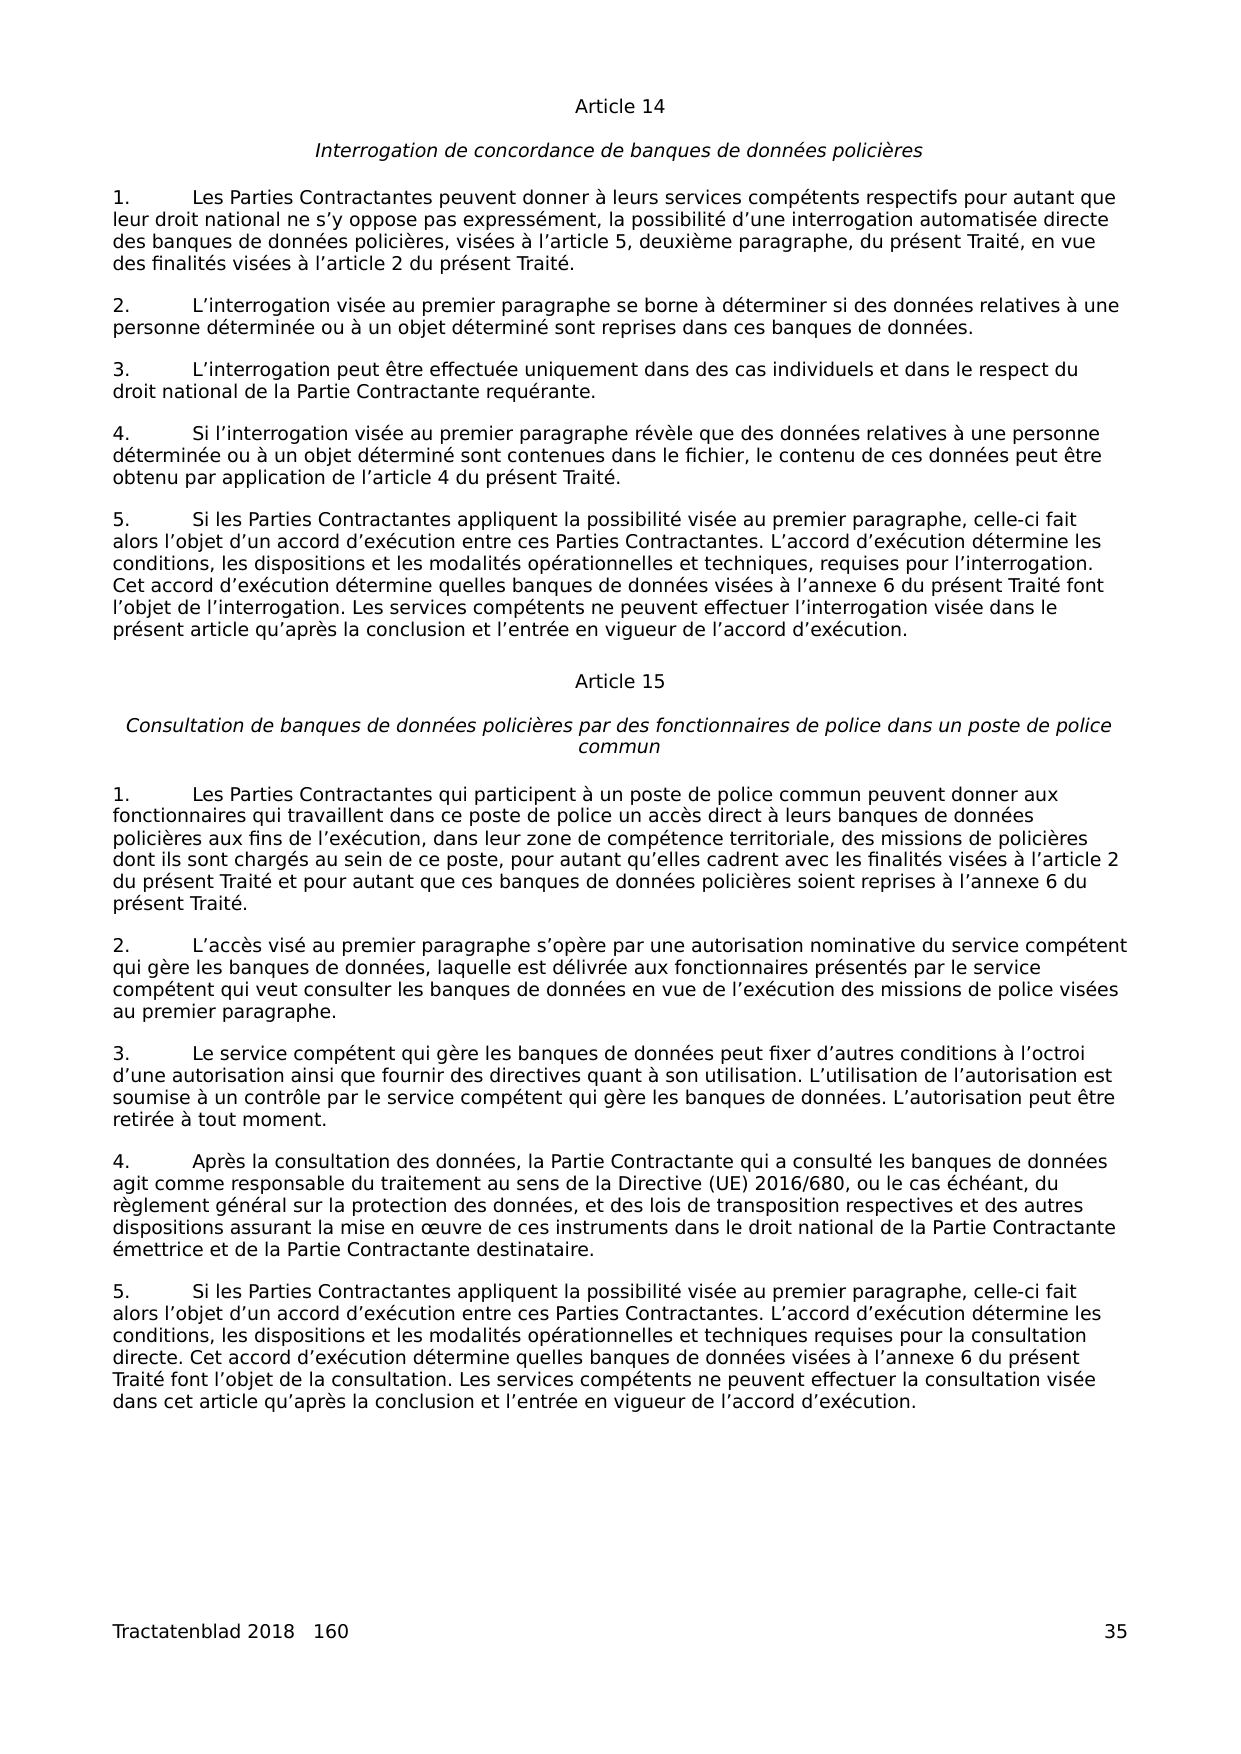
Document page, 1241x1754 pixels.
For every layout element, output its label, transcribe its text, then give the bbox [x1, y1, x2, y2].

text 3. Le service compétent qui gère les banques de données peut fixer d’autres conditions à l’octroi d’une autorisation ainsi que fournir des directives quant à son utilisation. L’utilisation de l’autorisation est soumise à un contrôle par le service compétent qui gère les banques de données. L’autorisation peut être retirée à tout moment. [112, 1043, 1128, 1131]
text 5. Si les Parties Contractantes appliquent la possibilité visée au premier paragraphe, celle-ci fait alors l’objet d’un accord d’exécution entre ces Parties Contractantes. L’accord d’exécution détermine les conditions, les dispositions et les modalités opérationnelles et techniques, requises pour l’interrogation. Cet accord d’exécution détermine quelles banques de données visées à l’annexe 6 du présent Traité font l’objet de l’interrogation. Les services compétents ne peuvent effectuer l’interrogation visée dans le présent article qu’après la conclusion et l’entrée en vigueur de l’accord d’exécution. [112, 509, 1128, 641]
subtitle Article 15 Consultation de banques de données policières par des fonctionnaires de police dans un poste de police commun [112, 671, 1128, 758]
text 2. L’accès visé au premier paragraphe s’opère par une autorisation nominative du service compétent qui gère les banques de données, laquelle est délivrée aux fonctionnaires présentés par le service compétent qui veut consulter les banques de données en vue de l’exécution des missions de police visées au premier paragraphe. [112, 935, 1128, 1023]
text 3. L’interrogation peut être effectuée uniquement dans des cas individuels et dans le respect du droit national de la Partie Contractante requérante. [112, 359, 1128, 403]
text 1. Les Parties Contractantes peuvent donner à leurs services compétents respectifs pour autant que leur droit national ne s’y oppose pas expressément, la possibilité d’une interrogation automatisée directe des banques de données policières, visées à l’article 5, deuxième paragraphe, du présent Traité, en vue des finalités visées à l’article 2 du présent Traité. [112, 187, 1128, 275]
text 4. Après la consultation des données, la Partie Contractante qui a consulté les banques de données agit comme responsable du traitement au sens de la Directive (UE) 2016/680, ou le cas échéant, du règlement général sur la protection des données, et des lois de transposition respectives et des autres dispositions assurant la mise en œuvre de ces instruments dans le droit national de la Partie Contractante émettrice et de la Partie Contractante destinataire. [112, 1151, 1128, 1261]
text 1. Les Parties Contractantes qui participent à un poste de police commun peuvent donner aux fonctionnaires qui travaillent dans ce poste de police un accès direct à leurs banques de données policières aux fins de l’exécution, dans leur zone de compétence territoriale, des missions de policières dont ils sont chargés au sein de ce poste, pour autant qu’elles cadrent avec les finalités visées à l’article 2 du présent Traité et pour autant que ces banques de données policières soient reprises à l’annexe 6 du présent Traité. [112, 783, 1128, 915]
subtitle Article 14 Interrogation de concordance de banques de données policières [112, 96, 1128, 162]
text 4. Si l’interrogation visée au premier paragraphe révèle que des données relatives à une personne déterminée ou à un objet déterminé sont contenues dans le fichier, le contenu de ces données peut être obtenu par application de l’article 4 du présent Traité. [112, 423, 1128, 489]
text 2. L’interrogation visée au premier paragraphe se borne à déterminer si des données relatives à une personne déterminée ou à un objet déterminé sont reprises dans ces banques de données. [112, 295, 1128, 339]
text 5. Si les Parties Contractantes appliquent la possibilité visée au premier paragraphe, celle-ci fait alors l’objet d’un accord d’exécution entre ces Parties Contractantes. L’accord d’exécution détermine les conditions, les dispositions et les modalités opérationnelles et techniques requises pour la consultation directe. Cet accord d’exécution détermine quelles banques de données visées à l’annexe 6 du présent Traité font l’objet de la consultation. Les services compétents ne peuvent effectuer la consultation visée dans cet article qu’après la conclusion et l’entrée en vigueur de l’accord d’exécution. [112, 1281, 1128, 1413]
